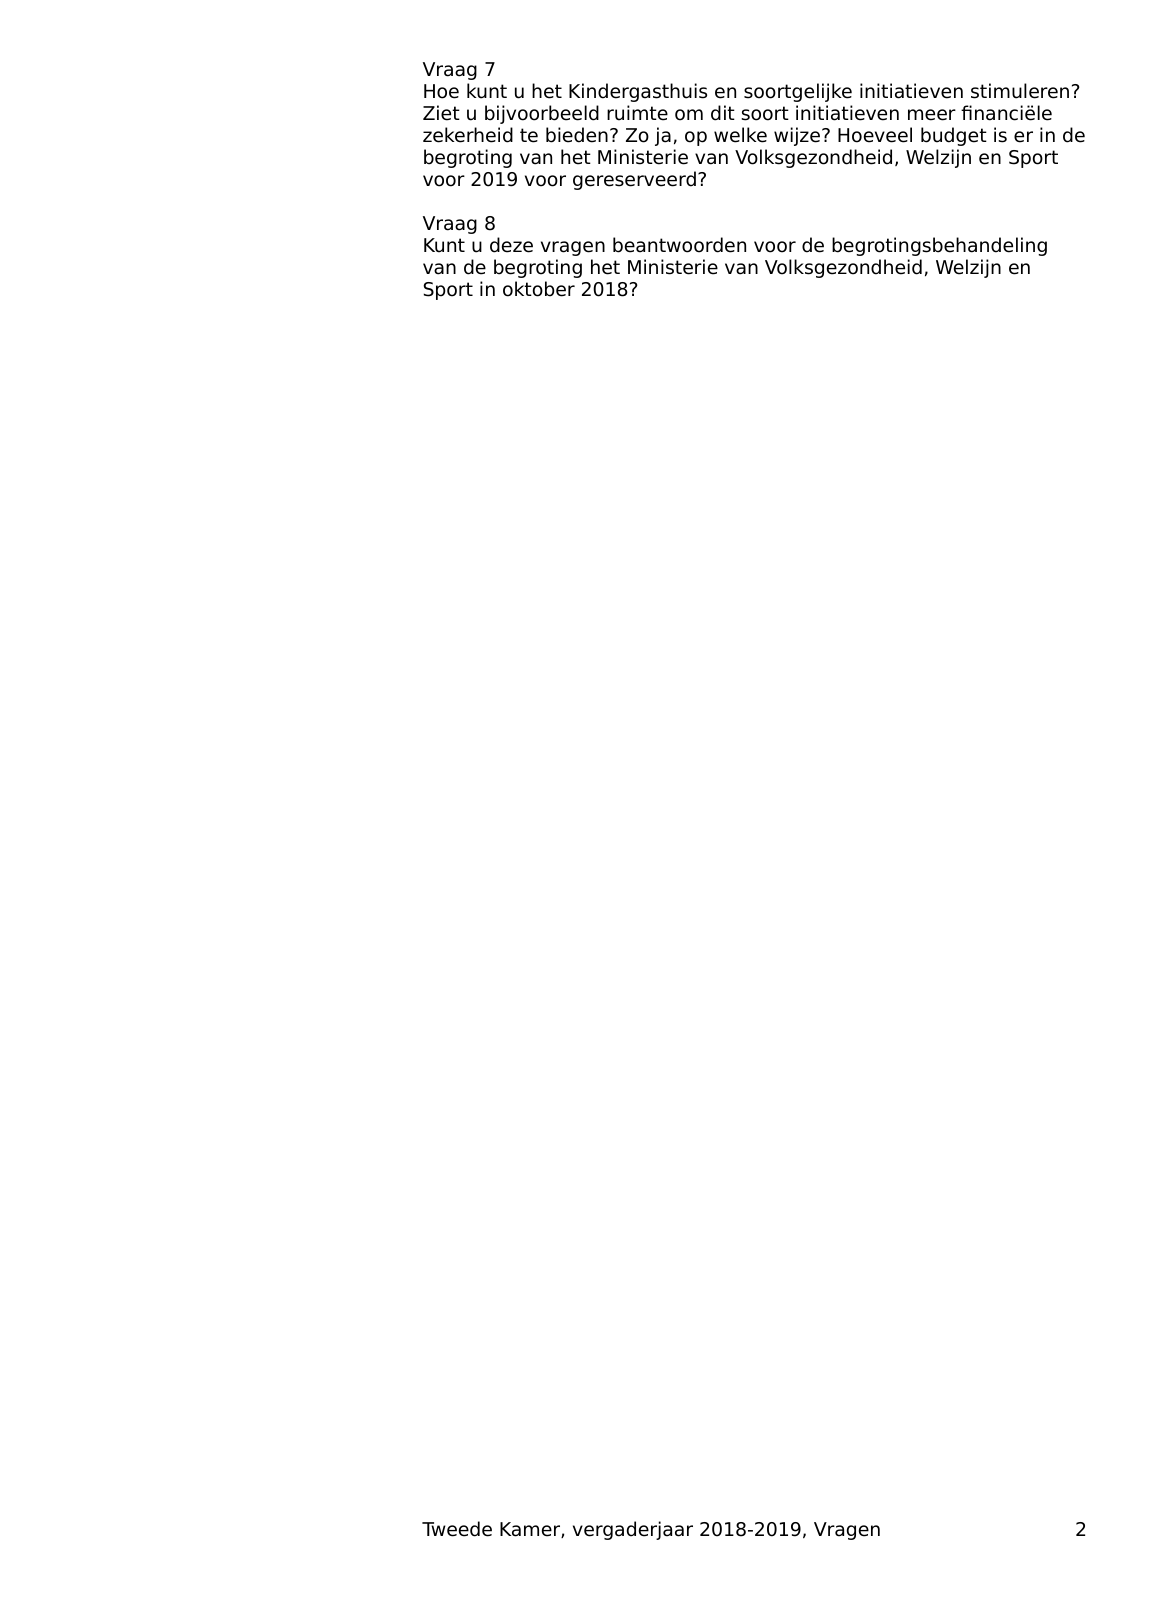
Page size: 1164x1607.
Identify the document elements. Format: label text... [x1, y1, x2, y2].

text Vraag 7 [422, 59, 1087, 81]
text Hoe kunt u het Kindergasthuis en soortgelijke initiatieven stimuleren? Ziet u bijvoorbeeld ruimte om dit soort initiatieven meer financiële zekerheid te bieden? Zo ja, op welke wijze? Hoeveel budget is er in de begroting van het Ministerie van Volksgezondheid, Welzijn en Sport voor 2019 voor gereserveerd? [422, 81, 1087, 191]
text Vraag 8 [422, 213, 1087, 235]
text Kunt u deze vragen beantwoorden voor de begrotingsbehandeling van de begroting het Ministerie van Volksgezondheid, Welzijn en Sport in oktober 2018? [422, 235, 1087, 301]
